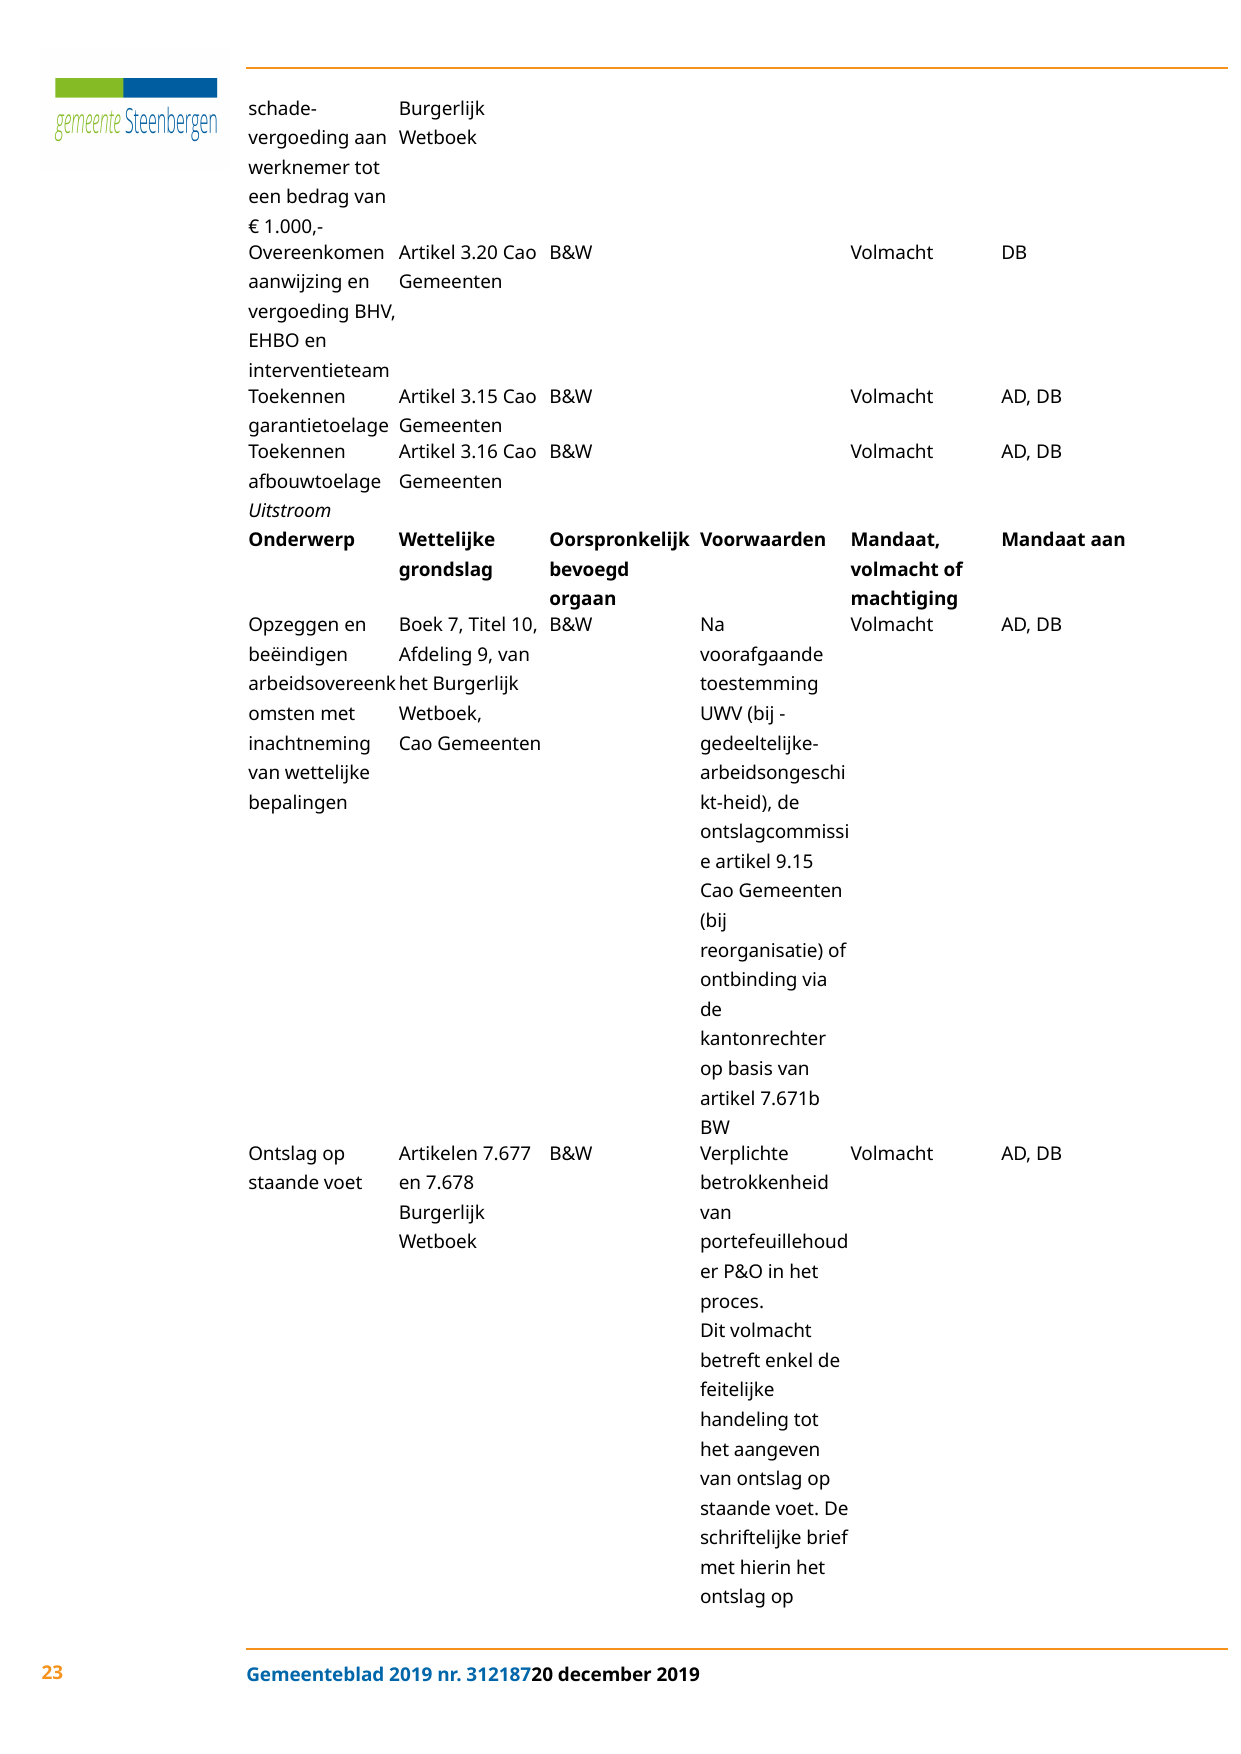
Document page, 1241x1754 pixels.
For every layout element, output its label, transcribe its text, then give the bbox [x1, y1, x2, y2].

table_header Oorspronkelijk bevoegd orgaan [549, 526, 700, 611]
table_cell [700, 239, 850, 383]
table_cell schade-vergoeding aan werknemer tot een bedrag van € 1.000,- [248, 95, 398, 239]
table_header Mandaat aan [1001, 526, 1152, 611]
table_header Onderwerp [248, 526, 398, 611]
table_cell B&W [549, 1140, 700, 1609]
table_cell AD, DB [1001, 438, 1152, 493]
table_header Voorwaarden [700, 526, 850, 611]
table_cell AD, DB [1001, 1140, 1152, 1609]
table_cell Artikelen 7.677 en 7.678 Burgerlijk Wetboek [399, 1140, 549, 1609]
table_cell Boek 7, Titel 10, Afdeling 9, van het Burgerlijk Wetboek, Cao Gemeenten [399, 611, 549, 1140]
table_cell B&W [549, 239, 700, 383]
table_cell B&W [549, 383, 700, 438]
table_cell Artikel 3.15 Cao Gemeenten [399, 383, 549, 438]
table_cell Volmacht [850, 383, 1001, 438]
table_header Wettelijke grondslag [399, 526, 549, 611]
table_cell Toekennen afbouwtoelage [248, 438, 398, 493]
table_cell Verplichte betrokkenheid van portefeuillehouder P&O in het proces. Dit volmacht betreft enkel de feitelijke handeling tot het aangeven van ontslag op staande voet. De schriftelijke brief met hierin het ontslag op [700, 1140, 850, 1609]
table_header Mandaat, volmacht of machtiging [850, 526, 1001, 611]
table_cell Volmacht [850, 611, 1001, 1140]
table_cell [549, 95, 700, 239]
table_cell AD, DB [1001, 611, 1152, 1140]
table_cell AD, DB [1001, 383, 1152, 438]
text Uitstroom [248, 497, 1152, 522]
table_cell Overeenkomen aanwijzing en vergoeding BHV, EHBO en interventieteam [248, 239, 398, 383]
table_cell [850, 95, 1001, 239]
table_cell [700, 438, 850, 493]
table_cell Artikel 3.16 Cao Gemeenten [399, 438, 549, 493]
table_cell Burgerlijk Wetboek [399, 95, 549, 239]
table_cell Volmacht [850, 438, 1001, 493]
table_cell Artikel 3.20 Cao Gemeenten [399, 239, 549, 383]
table_cell [1001, 95, 1152, 239]
table_cell B&W [549, 438, 700, 493]
picture [41, 47, 231, 172]
table_cell [700, 95, 850, 239]
table_cell Ontslag op staande voet [248, 1140, 398, 1609]
table_cell Volmacht [850, 1140, 1001, 1609]
table_cell Volmacht [850, 239, 1001, 383]
table_cell Opzeggen en beëindigen arbeidsovereenkomsten met inachtneming van wettelijke bepalingen [248, 611, 398, 1140]
table_cell Toekennen garantietoelage [248, 383, 398, 438]
table_cell DB [1001, 239, 1152, 383]
table_cell B&W [549, 611, 700, 1140]
table_cell [700, 383, 850, 438]
table_cell Na voorafgaande toestemming UWV (bij -gedeeltelijke- arbeidsongeschikt-heid), de ontslagcommissie artikel 9.15 Cao Gemeenten (bij reorganisatie) of ontbinding via de kantonrechter op basis van artikel 7.671b BW [700, 611, 850, 1140]
